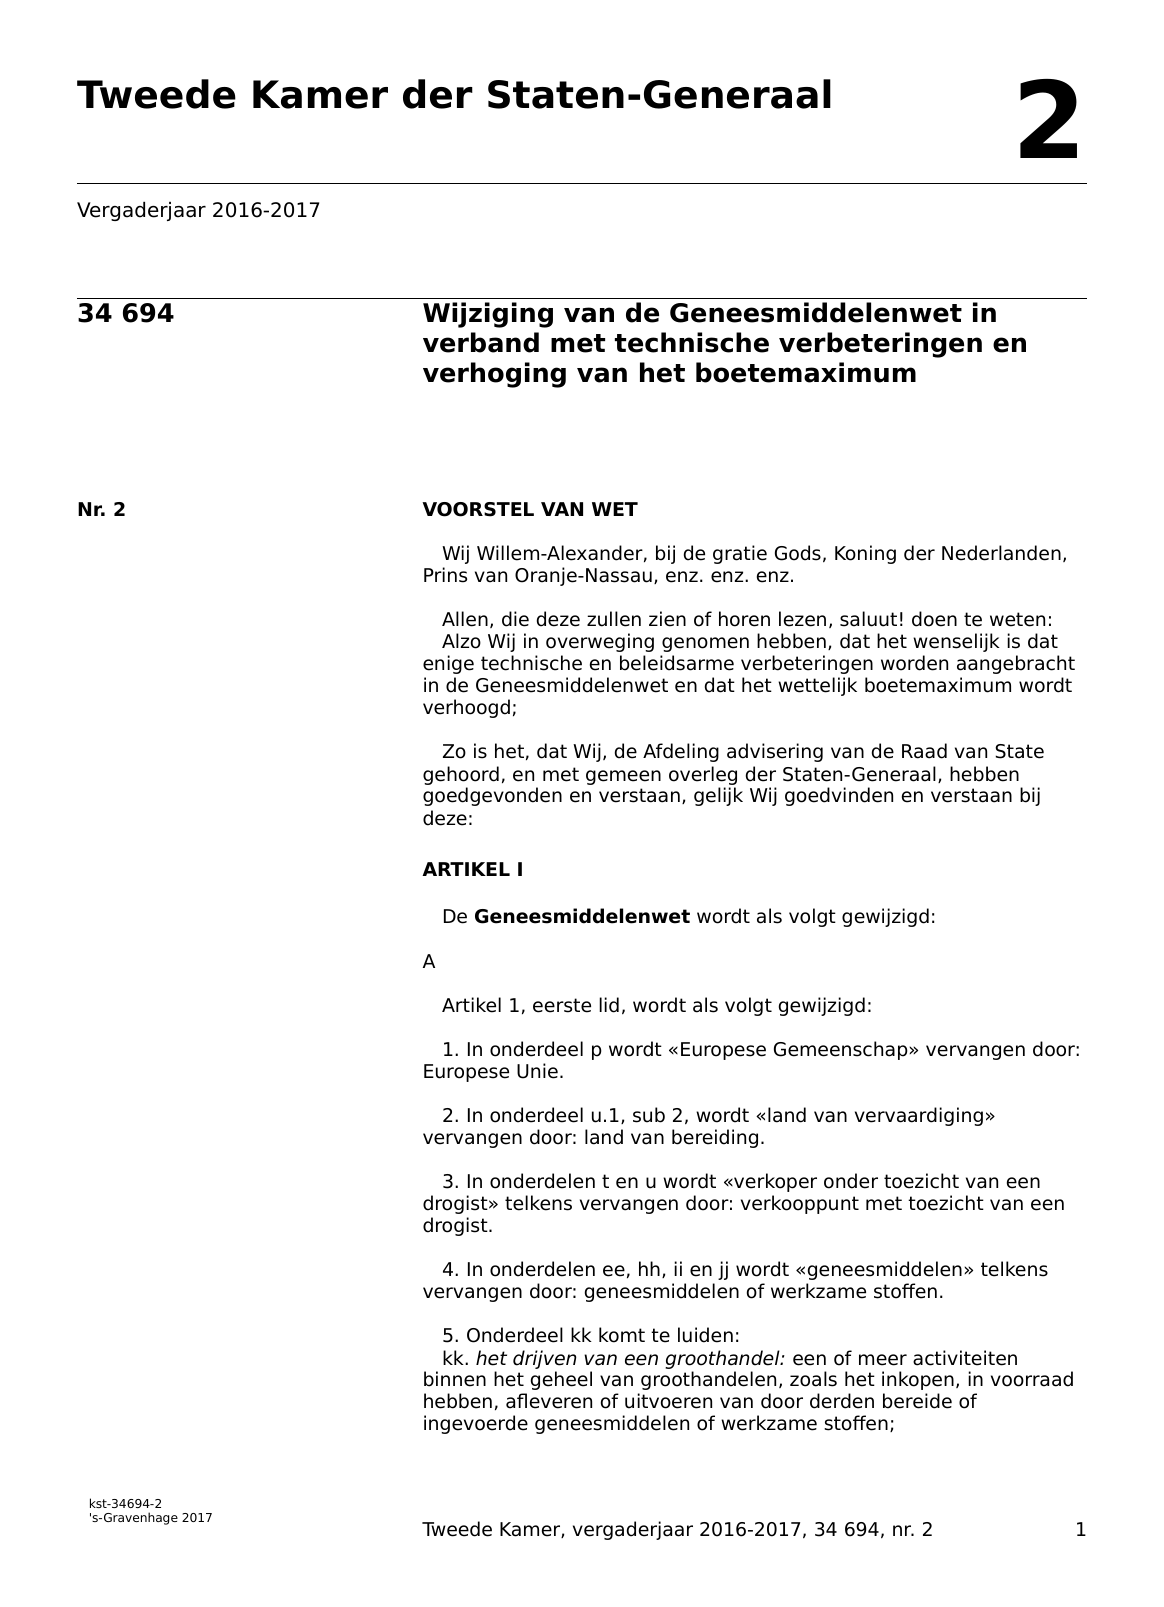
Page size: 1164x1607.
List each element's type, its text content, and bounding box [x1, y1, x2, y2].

text 's-Gravenhage 2017 [88, 1511, 323, 1525]
text Allen, die deze zullen zien of horen lezen, saluut! doen te weten: [422, 609, 1087, 631]
text De Geneesmiddelenwet wordt als volgt gewijzigd: [422, 906, 1087, 928]
subtitle ARTIKEL I [422, 859, 1087, 881]
table_header Tweede Kamer der Staten-Generaal [77, 59, 886, 183]
text 2. In onderdeel u.1, sub 2, wordt «land van vervaardiging» vervangen door: land van bereiding. [422, 1105, 1087, 1149]
text Wij Willem-Alexander, bij de gratie Gods, Koning der Nederlanden, Prins van Oranje-Nassau, enz. enz. enz. [422, 543, 1087, 587]
table_header 2 [886, 59, 1087, 183]
subtitle Nr. 2 VOORSTEL VAN WET [77, 499, 1087, 521]
text 4. In onderdelen ee, hh, ii en jj wordt «geneesmiddelen» telkens vervangen door: geneesmiddelen of werkzame stoffen. [422, 1259, 1087, 1303]
text 3. In onderdelen t en u wordt «verkoper onder toezicht van een drogist» telkens vervangen door: verkooppunt met toezicht van een drogist. [422, 1171, 1087, 1237]
text A [422, 951, 1087, 972]
text 1. In onderdeel p wordt «Europese Gemeenschap» vervangen door: Europese Unie. [422, 1039, 1087, 1083]
text kst-34694-2 [88, 1497, 323, 1511]
text Zo is het, dat Wij, de Afdeling advisering van de Raad van State gehoord, en met gemeen overleg der Staten-Generaal, hebben goedgevonden en verstaan, gelijk Wij goedvinden en verstaan bij deze: [422, 741, 1087, 829]
subtitle 34 694 Wijziging van de Geneesmiddelenwet in verband met technische verbeteringen en verhoging van het boetemaximum [77, 299, 1087, 388]
text Alzo Wij in overweging genomen hebben, dat het wenselijk is dat enige technische en beleidsarme verbeteringen worden aangebracht in de Geneesmiddelenwet en dat het wettelijk boetemaximum wordt verhoogd; [422, 631, 1087, 719]
text kk. het drijven van een groothandel: een of meer activiteiten binnen het geheel van groothandelen, zoals het inkopen, in voorraad hebben, afleveren of uitvoeren van door derden bereide of ingevoerde geneesmiddelen of werkzame stoffen; [422, 1347, 1087, 1435]
text 5. Onderdeel kk komt te luiden: [422, 1325, 1087, 1347]
table_cell Vergaderjaar 2016-2017 [77, 184, 1087, 298]
text Artikel 1, eerste lid, wordt als volgt gewijzigd: [422, 995, 1087, 1017]
